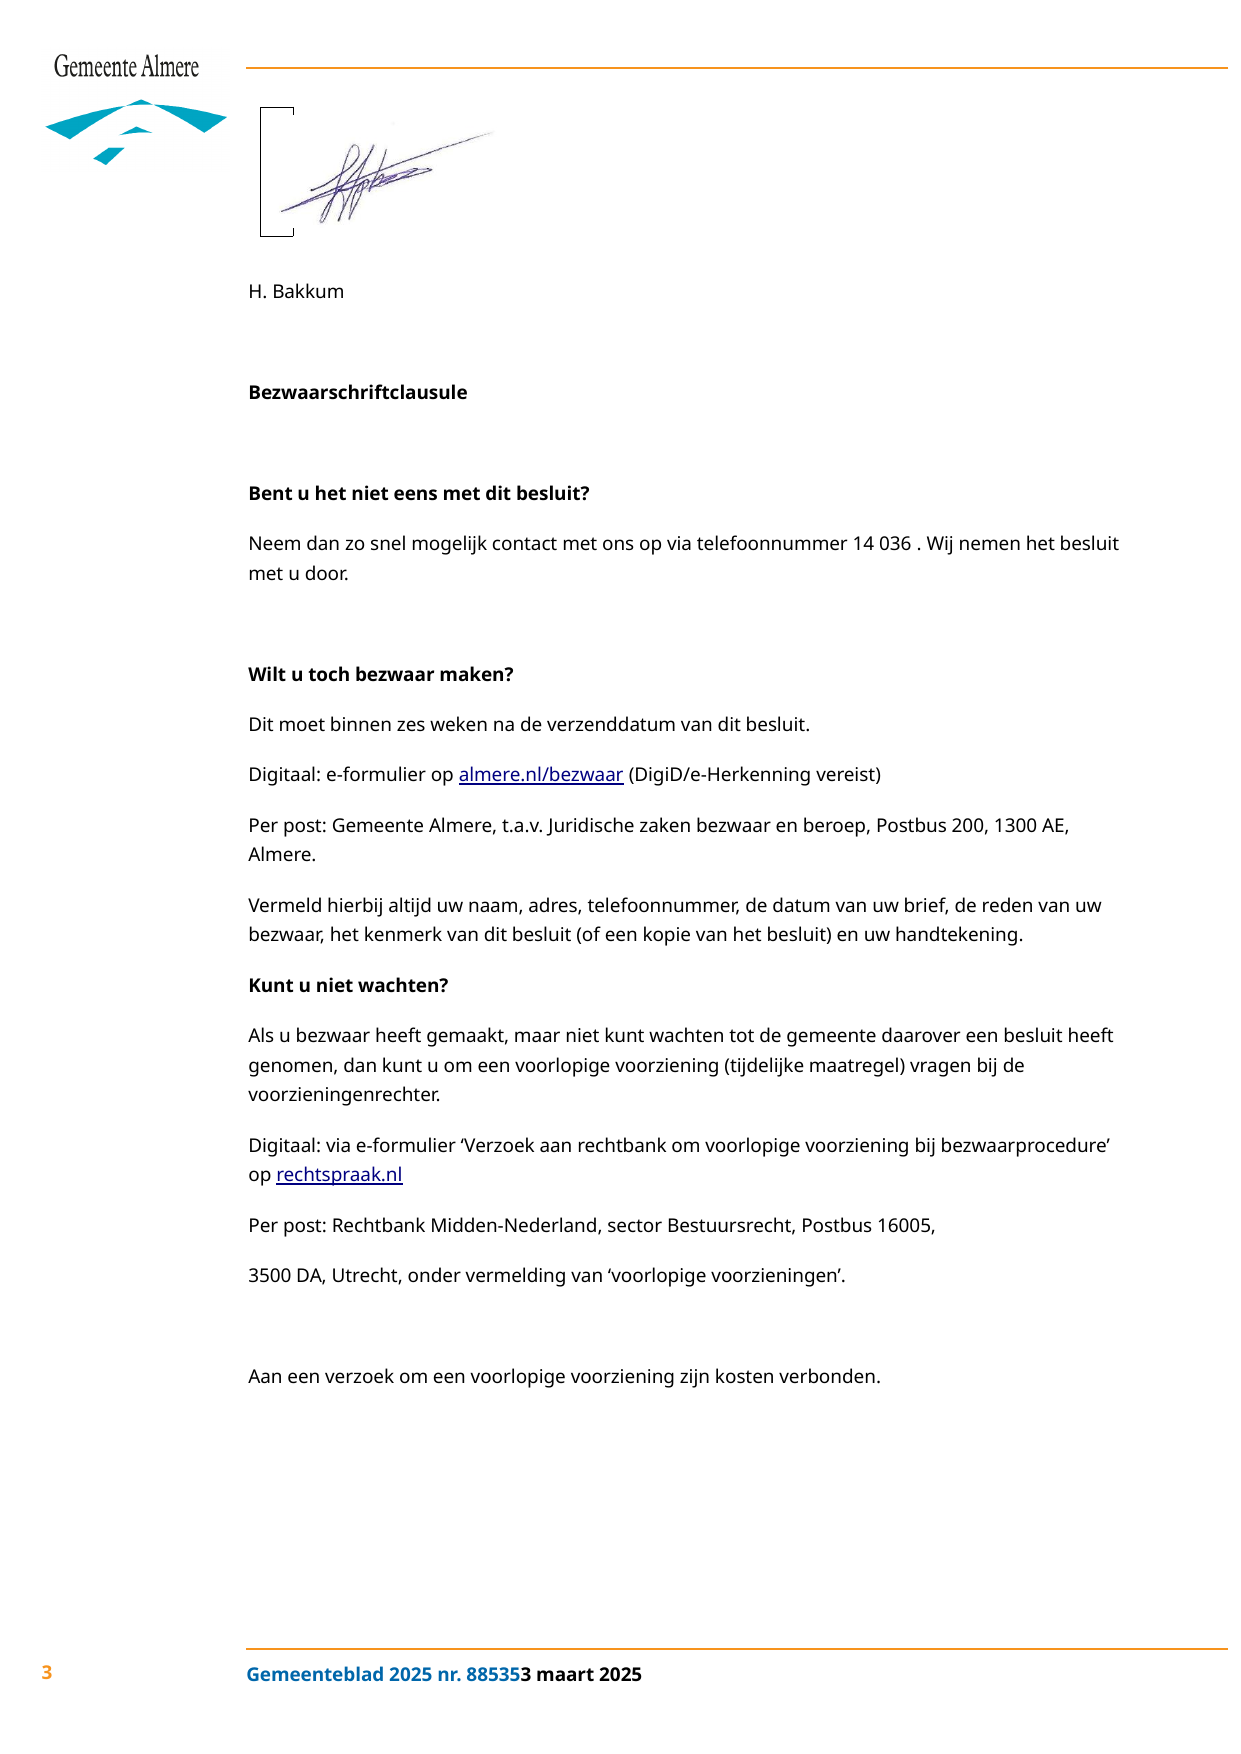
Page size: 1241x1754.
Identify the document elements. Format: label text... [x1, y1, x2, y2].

text Dit moet binnen zes weken na de verzenddatum van dit besluit. [248, 711, 1152, 737]
text Bezwaarschriftclausule [248, 379, 1152, 405]
text Als u bezwaar heeft gemaakt, maar niet kunt wachten tot de gemeente daarover een besluit heeft genomen, dan kunt u om een voorlopige voorziening (tijdelijke maatregel) vragen bij de voorzieningenrechter. [248, 1022, 1152, 1107]
text Neem dan zo snel mogelijk contact met ons op via telefoonnummer 14 036 . Wij nemen het besluit met u door. [248, 530, 1152, 586]
text Aan een verzoek om een voorlopige voorziening zijn kosten verbonden. [248, 1363, 1152, 1389]
text H. Bakkum [248, 278, 1152, 304]
text Per post: Gemeente Almere, t.a.v. Juridische zaken bezwaar en beroep, Postbus 200, 1300 AE, Almere. [248, 812, 1152, 867]
text Bent u het niet eens met dit besluit? [248, 480, 1152, 506]
text 3500 DA, Utrecht, onder vermelding van ‘voorlopige voorzieningen’. [248, 1262, 1152, 1288]
text Vermeld hierbij altijd uw naam, adres, telefoonnummer, de datum van uw brief, de reden van uw bezwaar, het kenmerk van dit besluit (of een kopie van het besluit) en uw handtekening. [248, 892, 1152, 947]
text Digitaal: via e-formulier ‘Verzoek aan rechtbank om voorlopige voorziening bij bezwaarprocedure’ op rechtspraak.nl [248, 1132, 1152, 1187]
text Wilt u toch bezwaar maken? [248, 661, 1152, 687]
text Digitaal: e-formulier op almere.nl/bezwaar (DigiD/e-Herkenning vereist) [248, 762, 1152, 787]
picture [268, 115, 499, 228]
text Per post: Rechtbank Midden-Nederland, sector Bestuursrecht, Postbus 16005, [248, 1212, 1152, 1238]
text Kunt u niet wachten? [248, 972, 1152, 998]
picture [41, 47, 231, 172]
